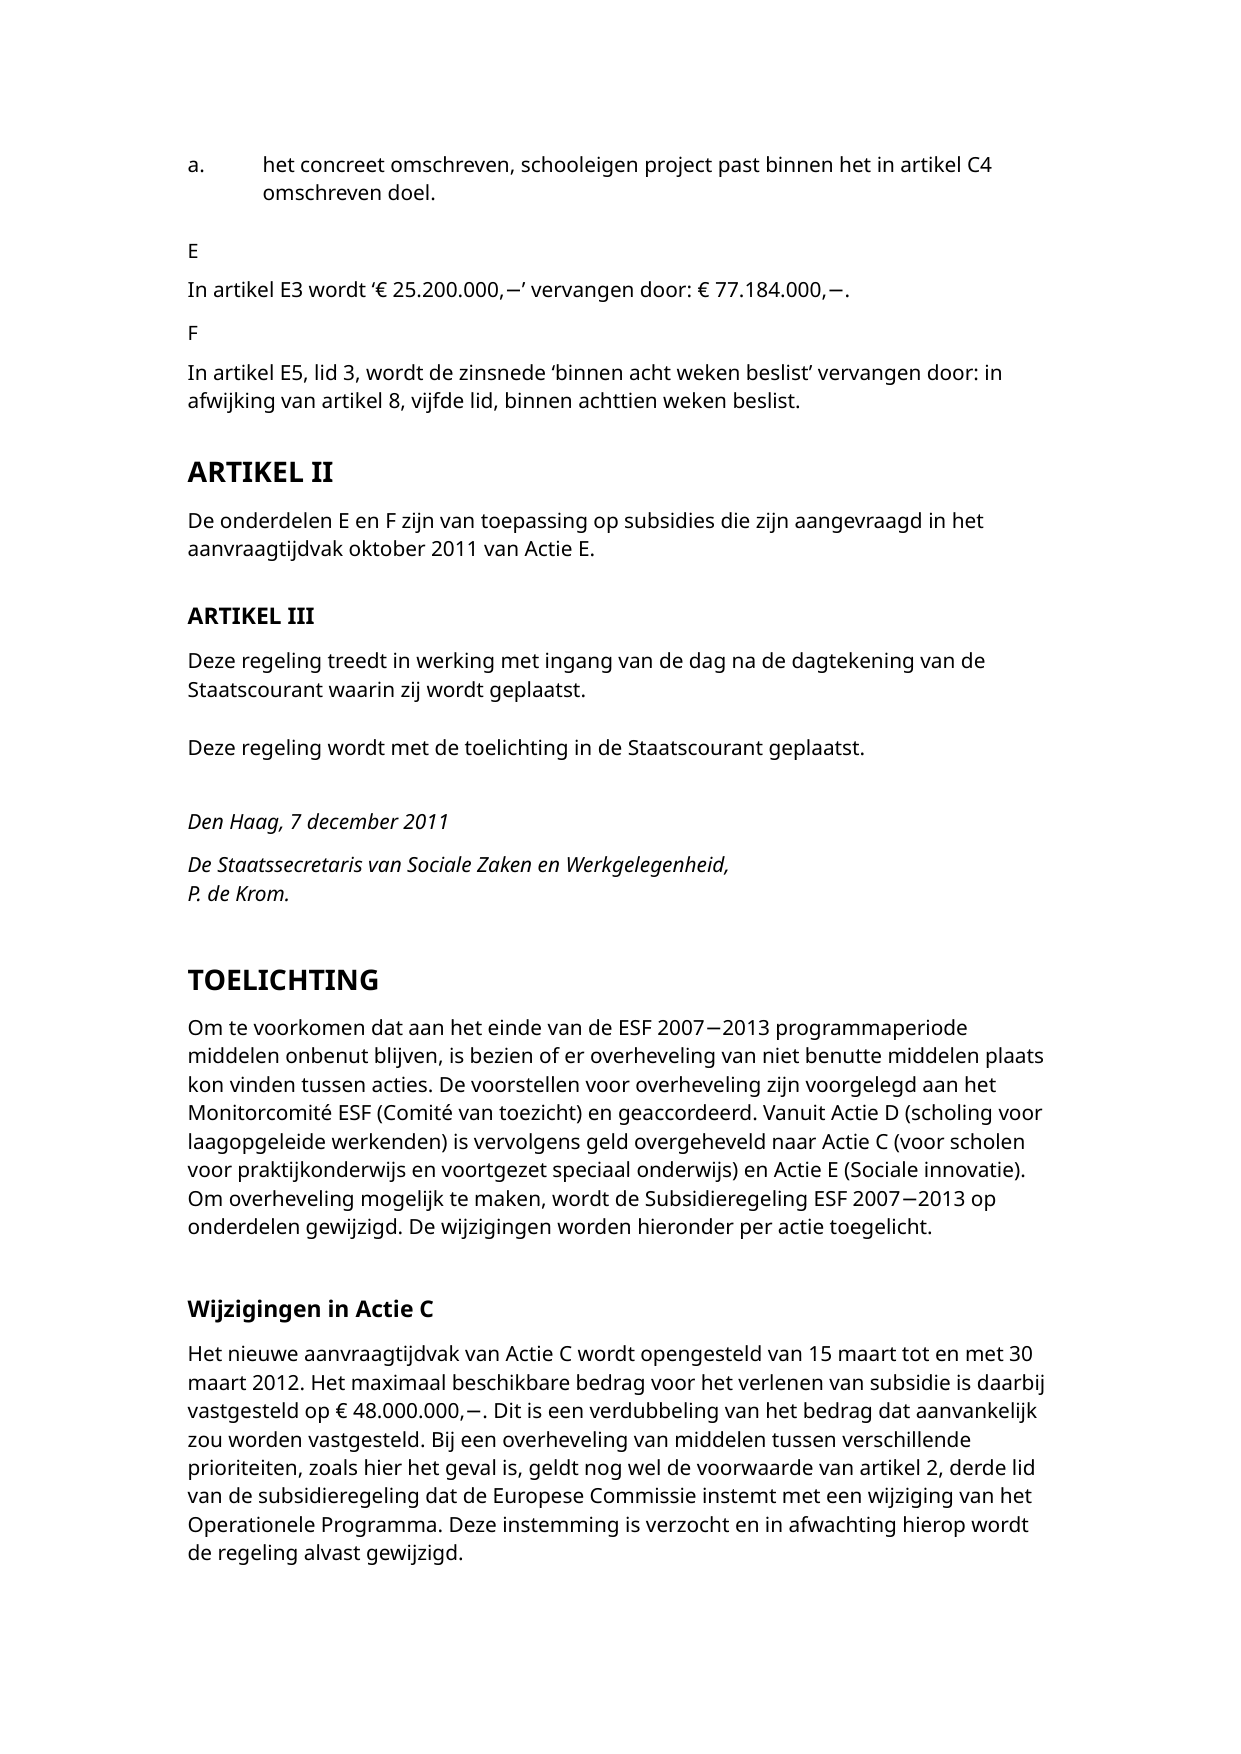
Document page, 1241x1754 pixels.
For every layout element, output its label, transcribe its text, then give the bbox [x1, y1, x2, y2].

subtitle ARTIKEL II [187, 452, 1053, 491]
text De onderdelen E en F zijn van toepassing op subsidies die zijn aangevraagd in het aanvraagtijdvak oktober 2011 van Actie E. [187, 506, 1053, 563]
text Deze regeling treedt in werking met ingang van de dag na de dagtekening van de Staatscourant waarin zij wordt geplaatst. [187, 646, 1053, 703]
subtitle Wijzigingen in Actie C [187, 1293, 1053, 1324]
text Den Haag, 7 december 2011 [187, 807, 1053, 835]
text Om overheveling mogelijk te maken, wordt de Subsidieregeling ESF 2007−2013 op onderdelen gewijzigd. De wijzigingen worden hieronder per actie toegelicht. [187, 1184, 1053, 1241]
list het concreet omschreven, schooleigen project past binnen het in artikel C4 omschreven doel. [187, 150, 1053, 207]
text In artikel E3 wordt ‘€ 25.200.000,−’ vervangen door: € 77.184.000,−. [187, 276, 1053, 304]
text Om te voorkomen dat aan het einde van de ESF 2007−2013 programmaperiode middelen onbenut blijven, is bezien of er overheveling van niet benutte middelen plaats kon vinden tussen acties. De voorstellen voor overheveling zijn voorgelegd aan het Monitorcomité ESF (Comité van toezicht) en geaccordeerd. Vanuit Actie D (scholing voor laagopgeleide werkenden) is vervolgens geld overgeheveld naar Actie C (voor scholen voor praktijkonderwijs en voortgezet speciaal onderwijs) en Actie E (Sociale innovatie). [187, 1013, 1053, 1184]
text E [187, 237, 1053, 264]
text F [187, 319, 1053, 346]
text In artikel E5, lid 3, wordt de zinsnede ‘binnen acht weken beslist’ vervangen door: in afwijking van artikel 8, vijfde lid, binnen achttien weken beslist. [187, 358, 1053, 415]
text De Staatssecretaris van Sociale Zaken en Werkgelegenheid, [187, 850, 1053, 879]
text Deze regeling wordt met de toelichting in de Staatscourant geplaatst. [187, 733, 1053, 762]
text P. de Krom. [187, 879, 1053, 907]
subtitle TOELICHTING [187, 959, 1053, 998]
text Het nieuwe aanvraagtijdvak van Actie C wordt opengesteld van 15 maart tot en met 30 maart 2012. Het maximaal beschikbare bedrag voor het verlenen van subsidie is daarbij vastgesteld op € 48.000.000,−. Dit is een verdubbeling van het bedrag dat aanvankelijk zou worden vastgesteld. Bij een overheveling van middelen tussen verschillende prioriteiten, zoals hier het geval is, geldt nog wel de voorwaarde van artikel 2, derde lid van de subsidieregeling dat de Europese Commissie instemt met een wijziging van het Operationele Programma. Deze instemming is verzocht en in afwachting hierop wordt de regeling alvast gewijzigd. [187, 1339, 1053, 1567]
subtitle ARTIKEL III [187, 600, 1053, 631]
